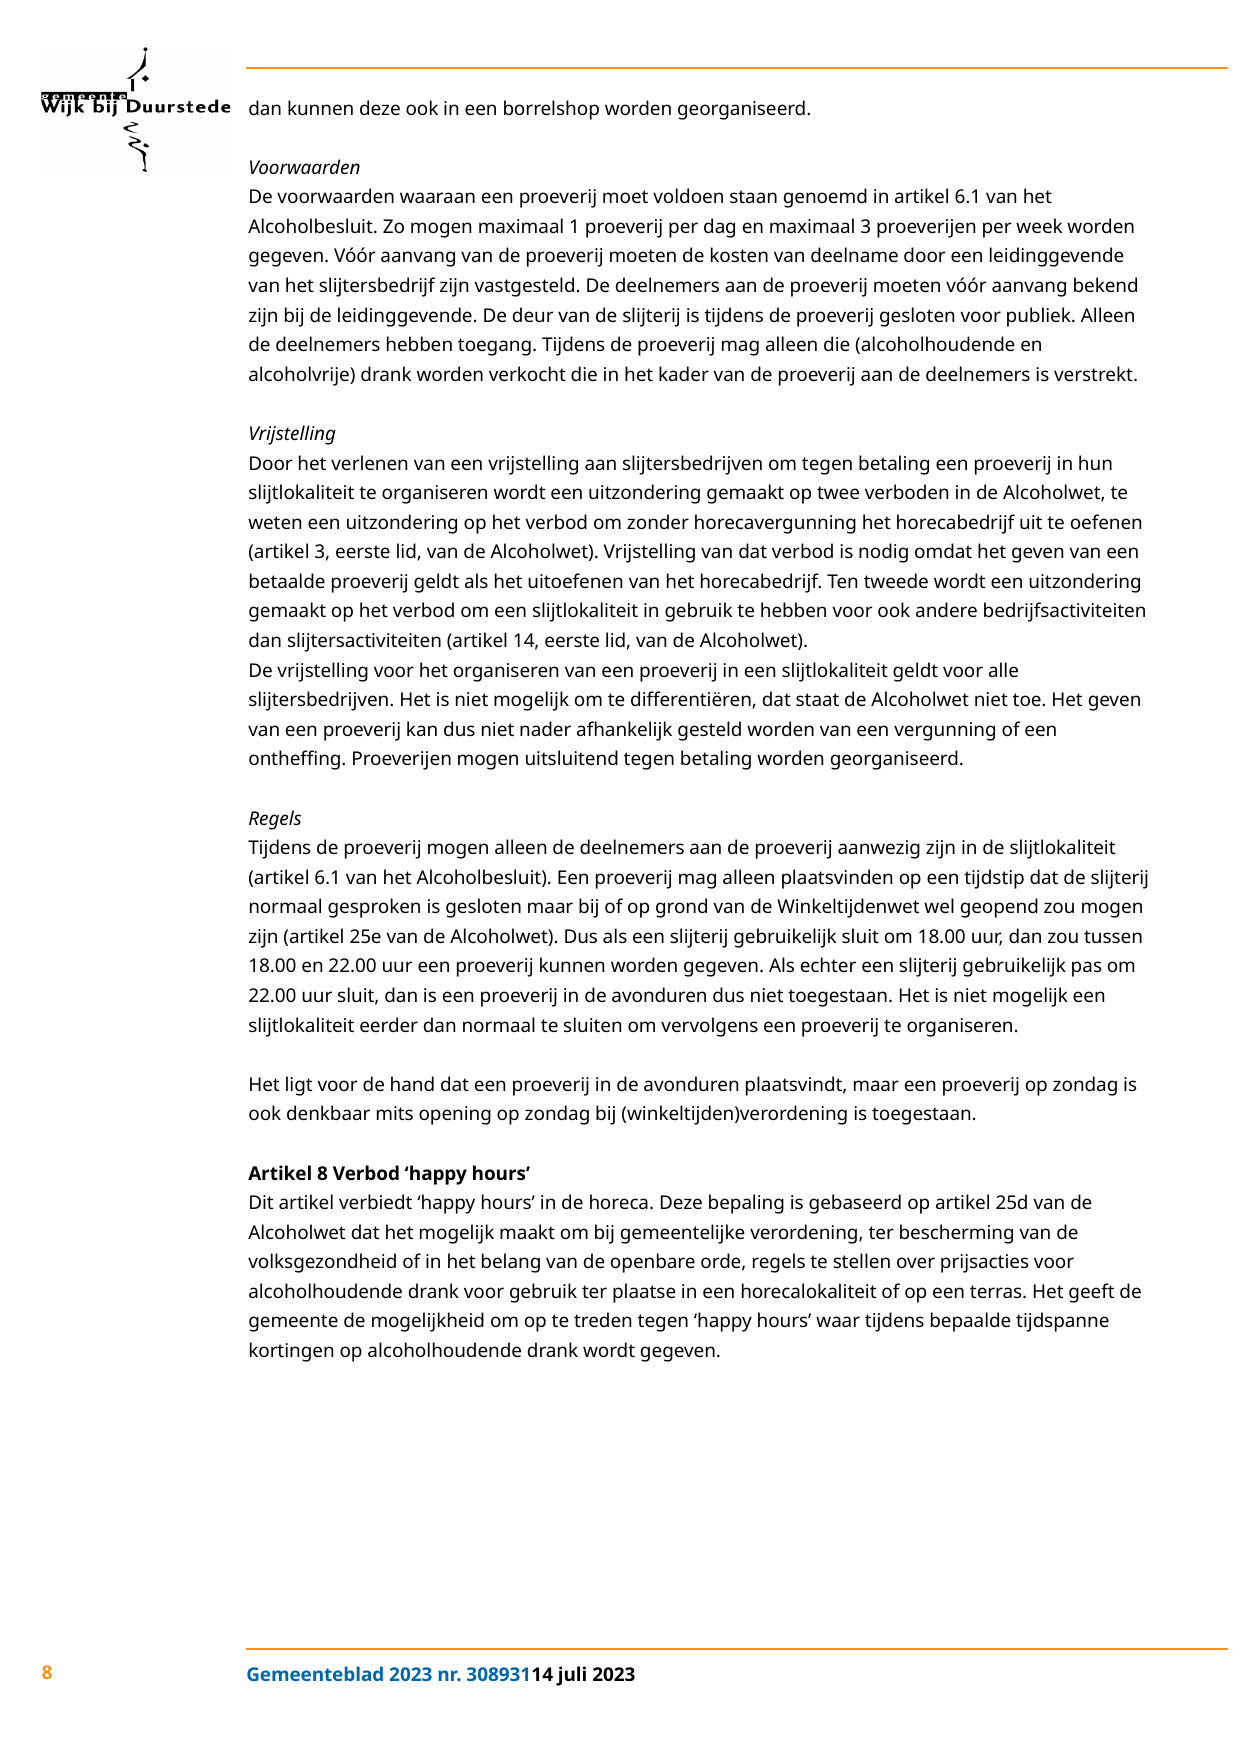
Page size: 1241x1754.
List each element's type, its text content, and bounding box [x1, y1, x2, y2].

text Voorwaarden [248, 154, 1152, 180]
text Vrijstelling [248, 420, 1152, 446]
text Het ligt voor de hand dat een proeverij in de avonduren plaatsvindt, maar een proeverij op zondag is ook denkbaar mits opening op zondag bij (winkeltijden)verordening is toegestaan. [248, 1071, 1152, 1126]
picture [41, 47, 231, 172]
text Dit artikel verbiedt ‘happy hours’ in de horeca. Deze bepaling is gebaseerd op artikel 25d van de Alcoholwet dat het mogelijk maakt om bij gemeentelijke verordening, ter bescherming van de volksgezondheid of in het belang van de openbare orde, regels te stellen over prijsacties voor alcoholhoudende drank voor gebruik ter plaatse in een horecalokaliteit of op een terras. Het geeft de gemeente de mogelijkheid om op te treden tegen ‘happy hours’ waar tijdens bepaalde tijdspanne kortingen op alcoholhoudende drank wordt gegeven. [248, 1189, 1152, 1363]
text Door het verlenen van een vrijstelling aan slijtersbedrijven om tegen betaling een proeverij in hun slijtlokaliteit te organiseren wordt een uitzondering gemaakt op twee verboden in de Alcoholwet, te weten een uitzondering op het verbod om zonder horecavergunning het horecabedrijf uit te oefenen (artikel 3, eerste lid, van de Alcoholwet). Vrijstelling van dat verbod is nodig omdat het geven van een betaalde proeverij geldt als het uitoefenen van het horecabedrijf. Ten tweede wordt een uitzondering gemaakt op het verbod om een slijtlokaliteit in gebruik te hebben voor ook andere bedrijfsactiviteiten dan slijtersactiviteiten (artikel 14, eerste lid, van de Alcoholwet). [248, 450, 1152, 653]
text Regels [248, 805, 1152, 831]
text De voorwaarden waaraan een proeverij moet voldoen staan genoemd in artikel 6.1 van het Alcoholbesluit. Zo mogen maximaal 1 proeverij per dag en maximaal 3 proeverijen per week worden gegeven. Vóór aanvang van de proeverij moeten de kosten van deelname door een leidinggevende van het slijtersbedrijf zijn vastgesteld. De deelnemers aan de proeverij moeten vóór aanvang bekend zijn bij de leidinggevende. De deur van de slijterij is tijdens de proeverij gesloten voor publiek. Alleen de deelnemers hebben toegang. Tijdens de proeverij mag alleen die (alcoholhoudende en alcoholvrije) drank worden verkocht die in het kader van de proeverij aan de deelnemers is verstrekt. [248, 183, 1152, 387]
text dan kunnen deze ook in een borrelshop worden georganiseerd. [248, 95, 1152, 121]
text Artikel 8 Verbod ‘happy hours’ [248, 1160, 1152, 1186]
text Tijdens de proeverij mogen alleen de deelnemers aan de proeverij aanwezig zijn in de slijtlokaliteit (artikel 6.1 van het Alcoholbesluit). Een proeverij mag alleen plaatsvinden op een tijdstip dat de slijterij normaal gesproken is gesloten maar bij of op grond van de Winkeltijdenwet wel geopend zou mogen zijn (artikel 25e van de Alcoholwet). Dus als een slijterij gebruikelijk sluit om 18.00 uur, dan zou tussen 18.00 en 22.00 uur een proeverij kunnen worden gegeven. Als echter een slijterij gebruikelijk pas om 22.00 uur sluit, dan is een proeverij in de avonduren dus niet toegestaan. Het is niet mogelijk een slijtlokaliteit eerder dan normaal te sluiten om vervolgens een proeverij te organiseren. [248, 834, 1152, 1038]
text De vrijstelling voor het organiseren van een proeverij in een slijtlokaliteit geldt voor alle slijtersbedrijven. Het is niet mogelijk om te differentiëren, dat staat de Alcoholwet niet toe. Het geven van een proeverij kan dus niet nader afhankelijk gesteld worden van een vergunning of een ontheffing. Proeverijen mogen uitsluitend tegen betaling worden georganiseerd. [248, 657, 1152, 771]
